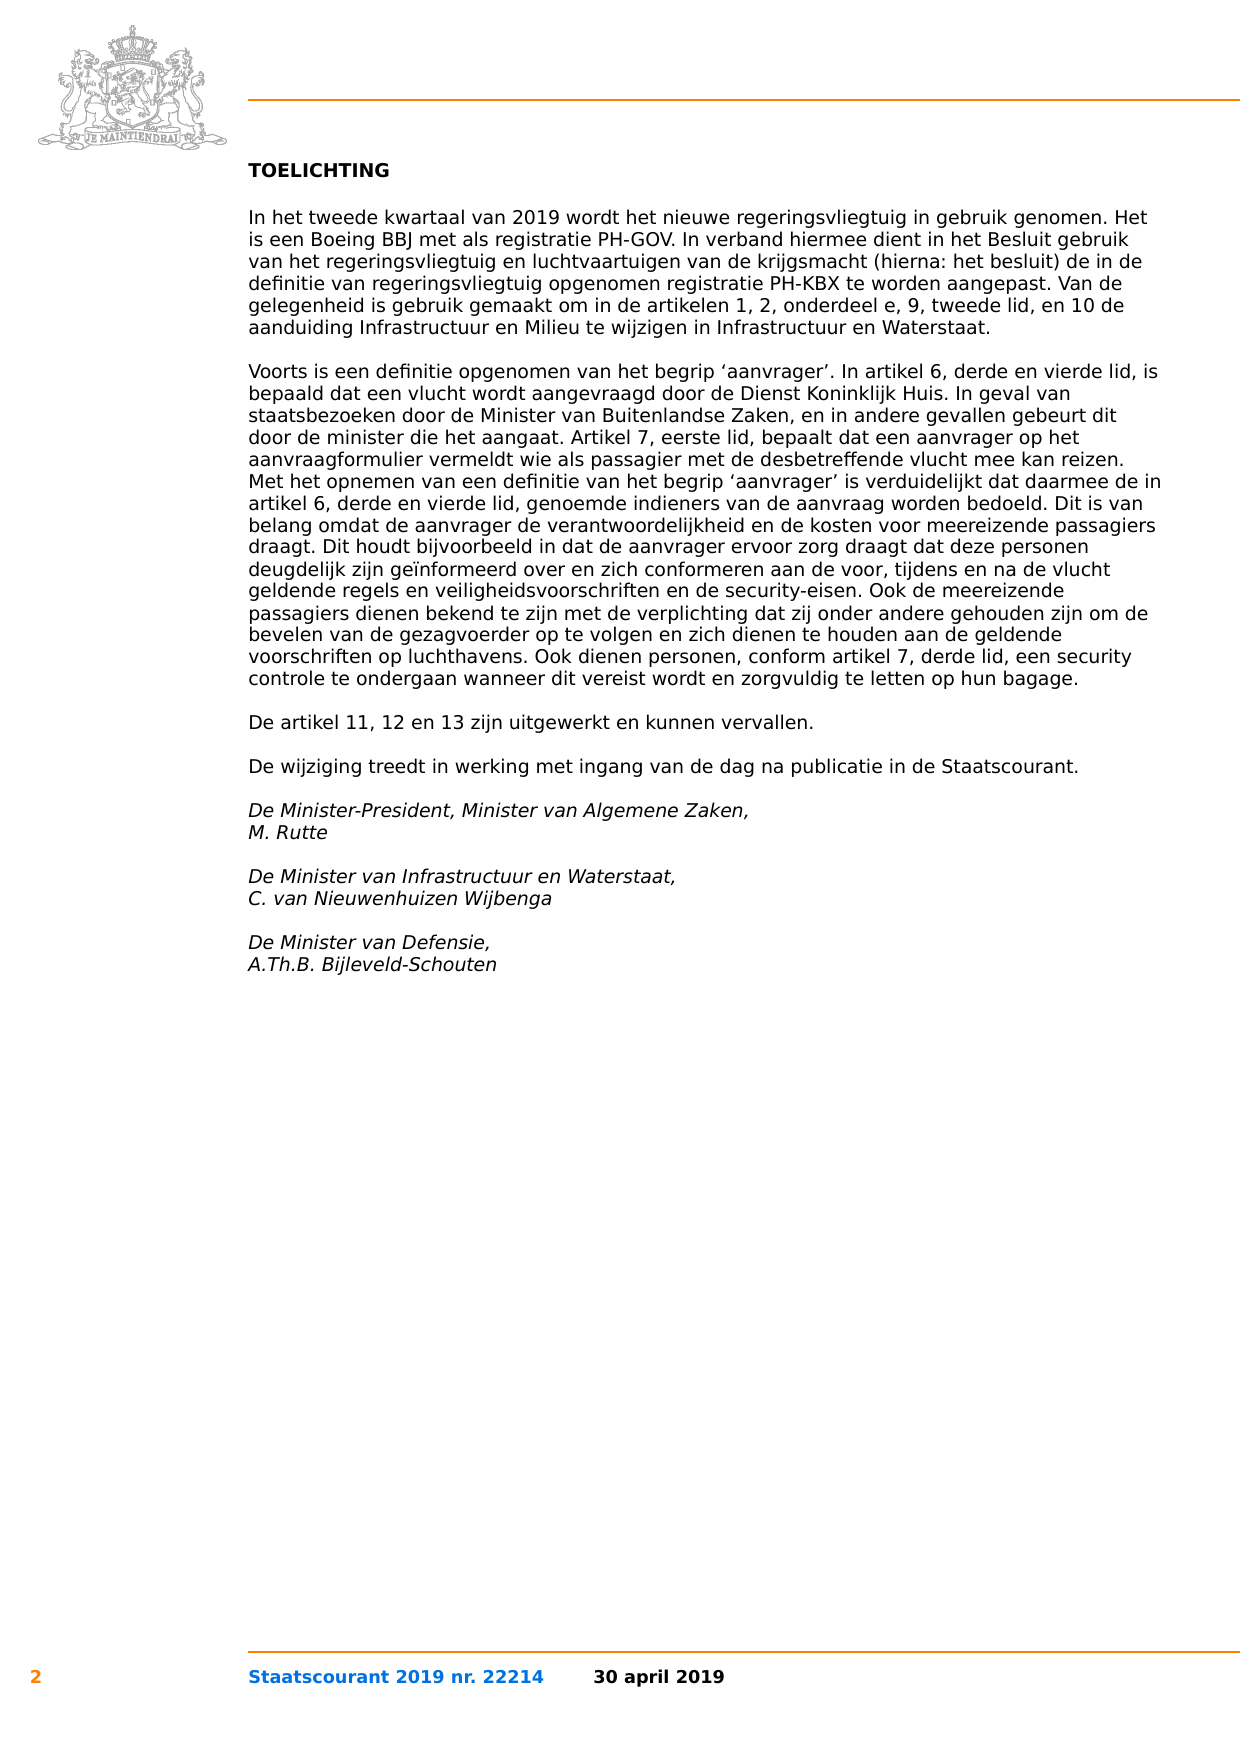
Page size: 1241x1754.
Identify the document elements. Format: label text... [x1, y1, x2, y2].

text Voorts is een definitie opgenomen van het begrip ‘aanvrager’. In artikel 6, derde en vierde lid, is bepaald dat een vlucht wordt aangevraagd door de Dienst Koninklijk Huis. In geval van staatsbezoeken door de Minister van Buitenlandse Zaken, en in andere gevallen gebeurt dit door de minister die het aangaat. Artikel 7, eerste lid, bepaalt dat een aanvrager op het aanvraagformulier vermeldt wie als passagier met de desbetreffende vlucht mee kan reizen. Met het opnemen van een definitie van het begrip ‘aanvrager’ is verduidelijkt dat daarmee de in artikel 6, derde en vierde lid, genoemde indieners van de aanvraag worden bedoeld. Dit is van belang omdat de aanvrager de verantwoordelijkheid en de kosten voor meereizende passagiers draagt. Dit houdt bijvoorbeeld in dat de aanvrager ervoor zorg draagt dat deze personen deugdelijk zijn geïnformeerd over en zich conformeren aan de voor, tijdens en na de vlucht geldende regels en veiligheidsvoorschriften en de security-eisen. Ook de meereizende passagiers dienen bekend te zijn met de verplichting dat zij onder andere gehouden zijn om de bevelen van de gezagvoerder op te volgen en zich dienen te houden aan de geldende voorschriften op luchthavens. Ook dienen personen, conform artikel 7, derde lid, een security controle te ondergaan wanneer dit vereist wordt en zorgvuldig te letten op hun bagage. [248, 361, 1163, 690]
text De wijziging treedt in werking met ingang van de dag na publicatie in de Staatscourant. [248, 756, 1163, 778]
subtitle TOELICHTING [248, 160, 1163, 182]
text De Minister-President, Minister van Algemene Zaken, M. Rutte [248, 800, 1163, 844]
text De artikel 11, 12 en 13 zijn uitgewerkt en kunnen vervallen. [248, 712, 1163, 734]
text De Minister van Defensie, A.Th.B. Bijleveld-Schouten [248, 932, 1163, 976]
text De Minister van Infrastructuur en Waterstaat, C. van Nieuwenhuizen Wijbenga [248, 866, 1163, 910]
text In het tweede kwartaal van 2019 wordt het nieuwe regeringsvliegtuig in gebruik genomen. Het is een Boeing BBJ met als registratie PH-GOV. In verband hiermee dient in het Besluit gebruik van het regeringsvliegtuig en luchtvaartuigen van de krijgsmacht (hierna: het besluit) de in de definitie van regeringsvliegtuig opgenomen registratie PH-KBX te worden aangepast. Van de gelegenheid is gebruik gemaakt om in de artikelen 1, 2, onderdeel e, 9, tweede lid, en 10 de aanduiding Infrastructuur en Milieu te wijzigen in Infrastructuur en Waterstaat. [248, 207, 1163, 339]
picture [38, 25, 227, 150]
